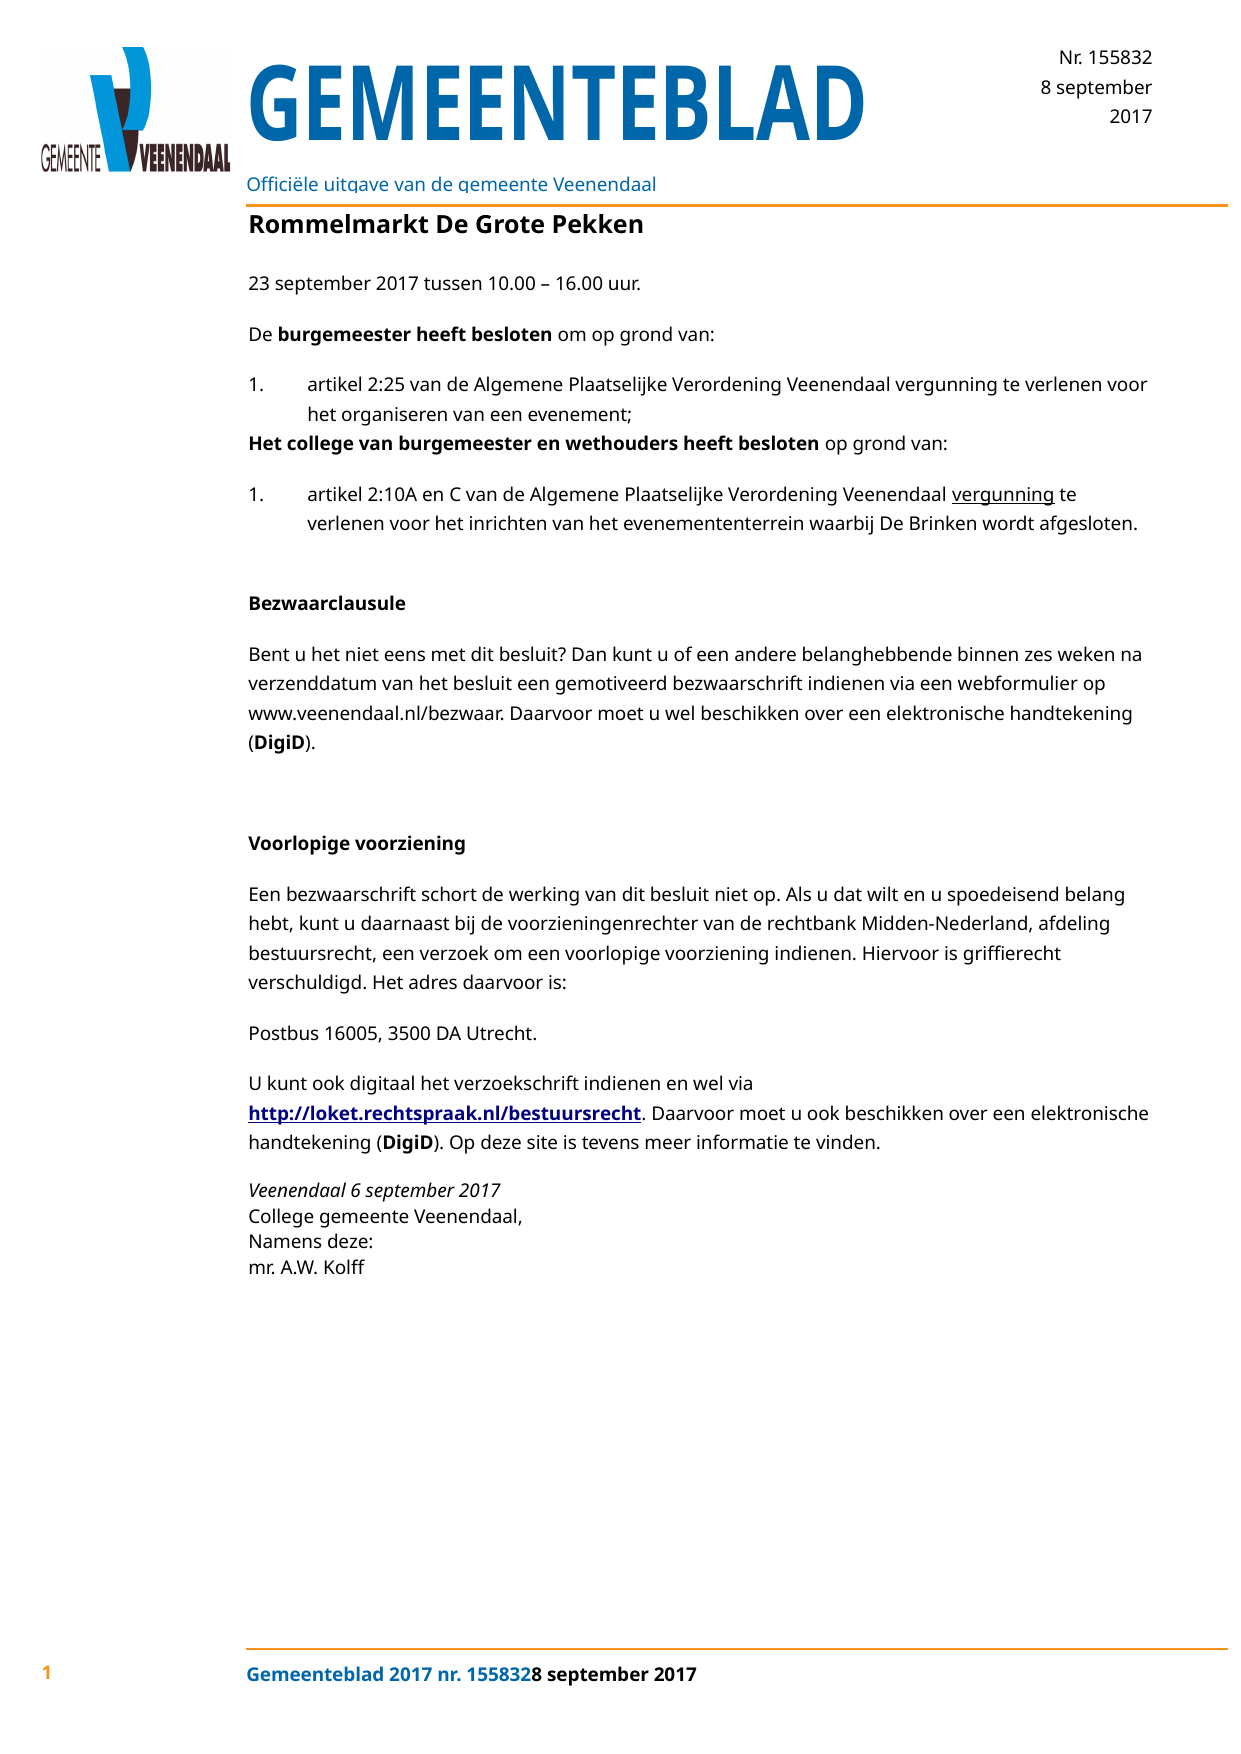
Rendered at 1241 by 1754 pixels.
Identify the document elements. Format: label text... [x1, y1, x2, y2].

text Namens deze: [248, 1229, 1152, 1254]
picture [123, 47, 231, 172]
text Rommelmarkt De Grote Pekken [248, 207, 1152, 241]
text U kunt ook digitaal het verzoekschrift indienen en wel via http://loket.rechtspraak.nl/bestuursrecht. Daarvoor moet u ook beschikken over een elektronische handtekening (DigiD). Op deze site is tevens meer informatie te vinden. [248, 1070, 1152, 1155]
list artikel 2:25 van de Algemene Plaatselijke Verordening Veenendaal vergunning te verlenen voor het organiseren van een evenement; [248, 371, 1152, 426]
text Het college van burgemeester en wethouders heeft besloten op grond van: [248, 430, 1152, 456]
text Postbus 16005, 3500 DA Utrecht. [248, 1020, 1152, 1046]
text 23 september 2017 tussen 10.00 – 16.00 uur. [248, 270, 1152, 296]
text Voorlopige voorziening [248, 830, 1152, 856]
text College gemeente Veenendaal, [248, 1203, 1152, 1229]
list artikel 2:10A en C van de Algemene Plaatselijke Verordening Veenendaal vergunning te verlenen voor het inrichten van het evenemententerrein waarbij De Brinken wordt afgesloten. [248, 481, 1152, 536]
text mr. A.W. Kolff [248, 1254, 1152, 1280]
text De burgemeester heeft besloten om op grond van: [248, 321, 1152, 346]
text Veenendaal 6 september 2017 [248, 1177, 1152, 1203]
text Bezwaarclausule [248, 590, 1152, 616]
text Bent u het niet eens met dit besluit? Dan kunt u of een andere belanghebbende binnen zes weken na verzenddatum van het besluit een gemotiveerd bezwaarschrift indienen via een webformulier op www.veenendaal.nl/bezwaar. Daarvoor moet u wel beschikken over een elektronische handtekening (DigiD). [248, 641, 1152, 755]
text Een bezwaarschrift schort de werking van dit besluit niet op. Als u dat wilt en u spoedeisend belang hebt, kunt u daarnaast bij de voorzieningenrechter van de rechtbank Midden-Nederland, afdeling bestuursrecht, een verzoek om een voorlopige voorziening indienen. Hiervoor is griffierecht verschuldigd. Het adres daarvoor is: [248, 881, 1152, 995]
picture [41, 47, 130, 172]
